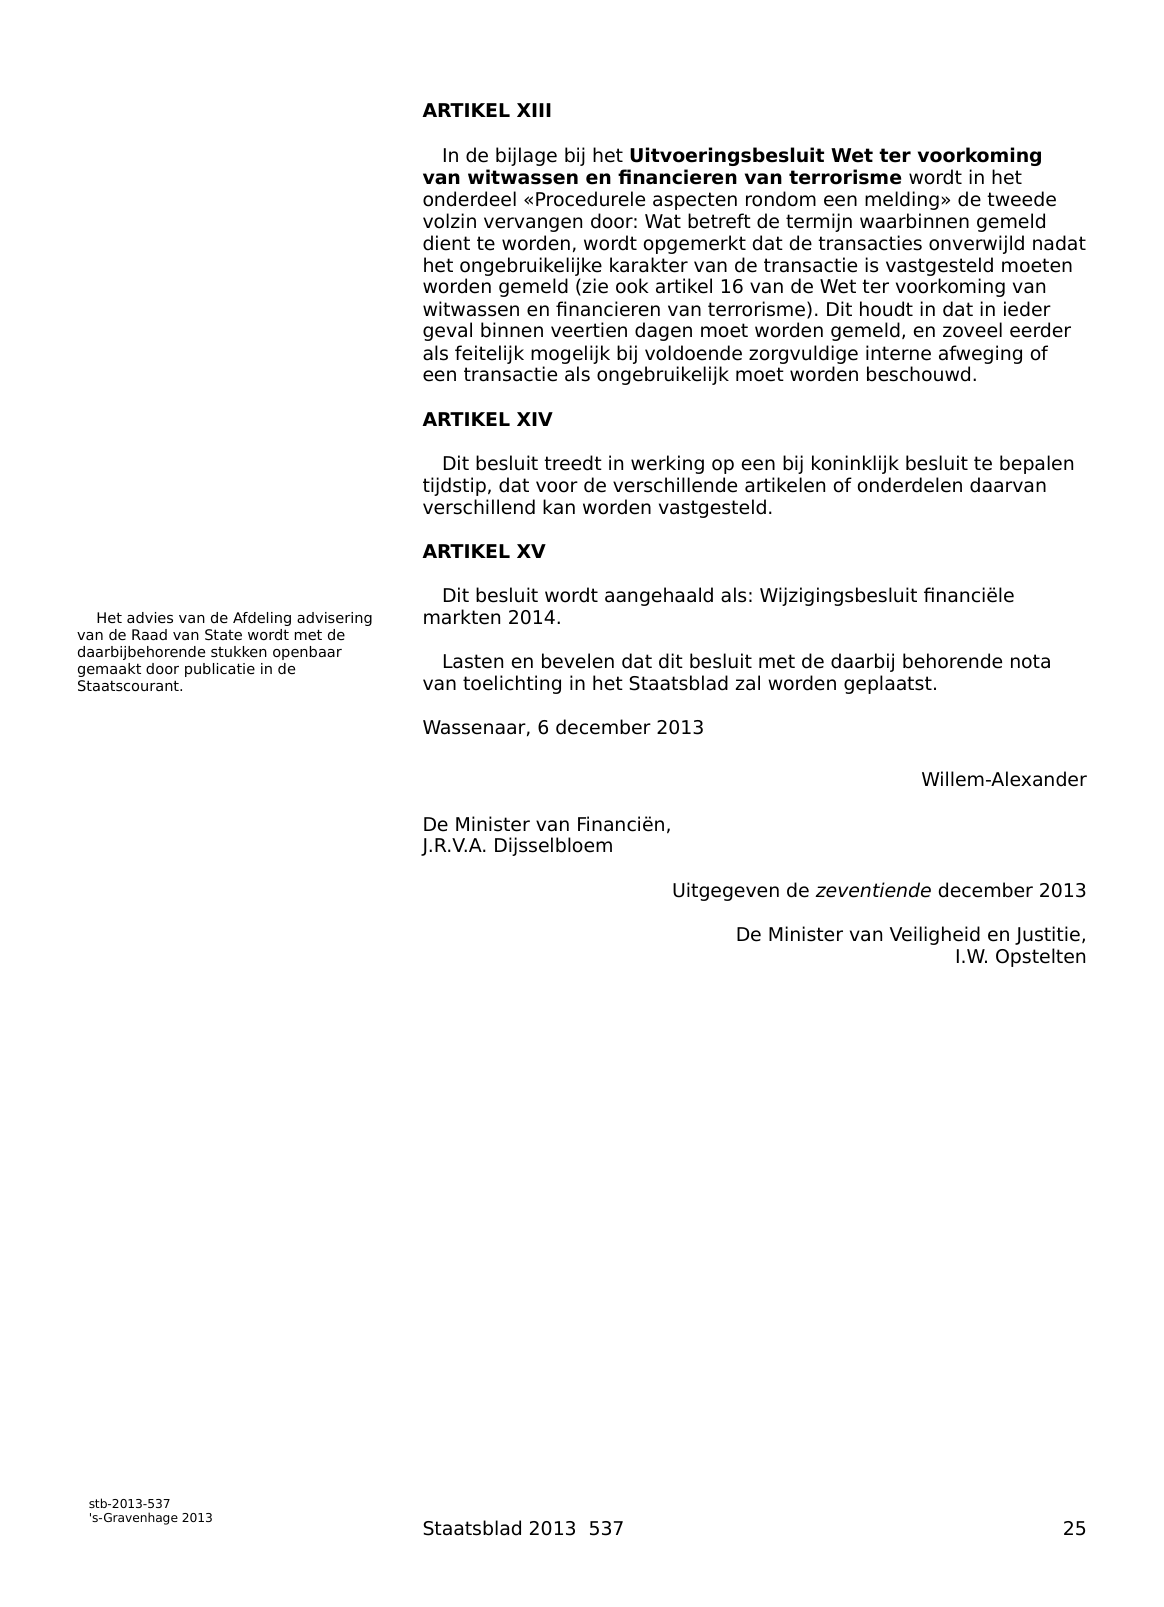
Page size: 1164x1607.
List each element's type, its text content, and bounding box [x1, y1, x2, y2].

text Wassenaar, 6 december 2013 [422, 717, 1087, 739]
text In de bijlage bij het Uitvoeringsbesluit Wet ter voorkoming van witwassen en financieren van terrorisme wordt in het onderdeel «Procedurele aspecten rondom een melding» de tweede volzin vervangen door: Wat betreft de termijn waarbinnen gemeld dient te worden, wordt opgemerkt dat de transacties onverwijld nadat het ongebruikelijke karakter van de transactie is vastgesteld moeten worden gemeld (zie ook artikel 16 van de Wet ter voorkoming van witwassen en financieren van terrorisme). Dit houdt in dat in ieder geval binnen veertien dagen moet worden gemeld, en zoveel eerder als feitelijk mogelijk bij voldoende zorgvuldige interne afweging of een transactie als ongebruikelijk moet worden beschouwd. [422, 144, 1087, 386]
text Uitgegeven de zeventiende december 2013 [422, 879, 1087, 902]
subtitle ARTIKEL XV [422, 541, 1087, 563]
text Het advies van de Afdeling advisering van de Raad van State wordt met de daarbijbehorende stukken openbaar gemaakt door publicatie in de Staatscourant. [77, 610, 396, 695]
text De Minister van Financiën, J.R.V.A. Dijsselbloem [422, 813, 1087, 857]
subtitle ARTIKEL XIII [422, 100, 1087, 122]
text Willem-Alexander [422, 769, 1087, 791]
subtitle ARTIKEL XIV [422, 408, 1087, 431]
text stb-2013-537 [88, 1497, 323, 1511]
text Dit besluit treedt in werking op een bij koninklijk besluit te bepalen tijdstip, dat voor de verschillende artikelen of onderdelen daarvan verschillend kan worden vastgesteld. [422, 453, 1087, 519]
text Lasten en bevelen dat dit besluit met de daarbij behorende nota van toelichting in het Staatsblad zal worden geplaatst. [422, 651, 1087, 695]
text 's-Gravenhage 2013 [88, 1511, 323, 1525]
text Dit besluit wordt aangehaald als: Wijzigingsbesluit financiële markten 2014. [422, 585, 1087, 629]
text De Minister van Veiligheid en Justitie, I.W. Opstelten [422, 924, 1087, 968]
